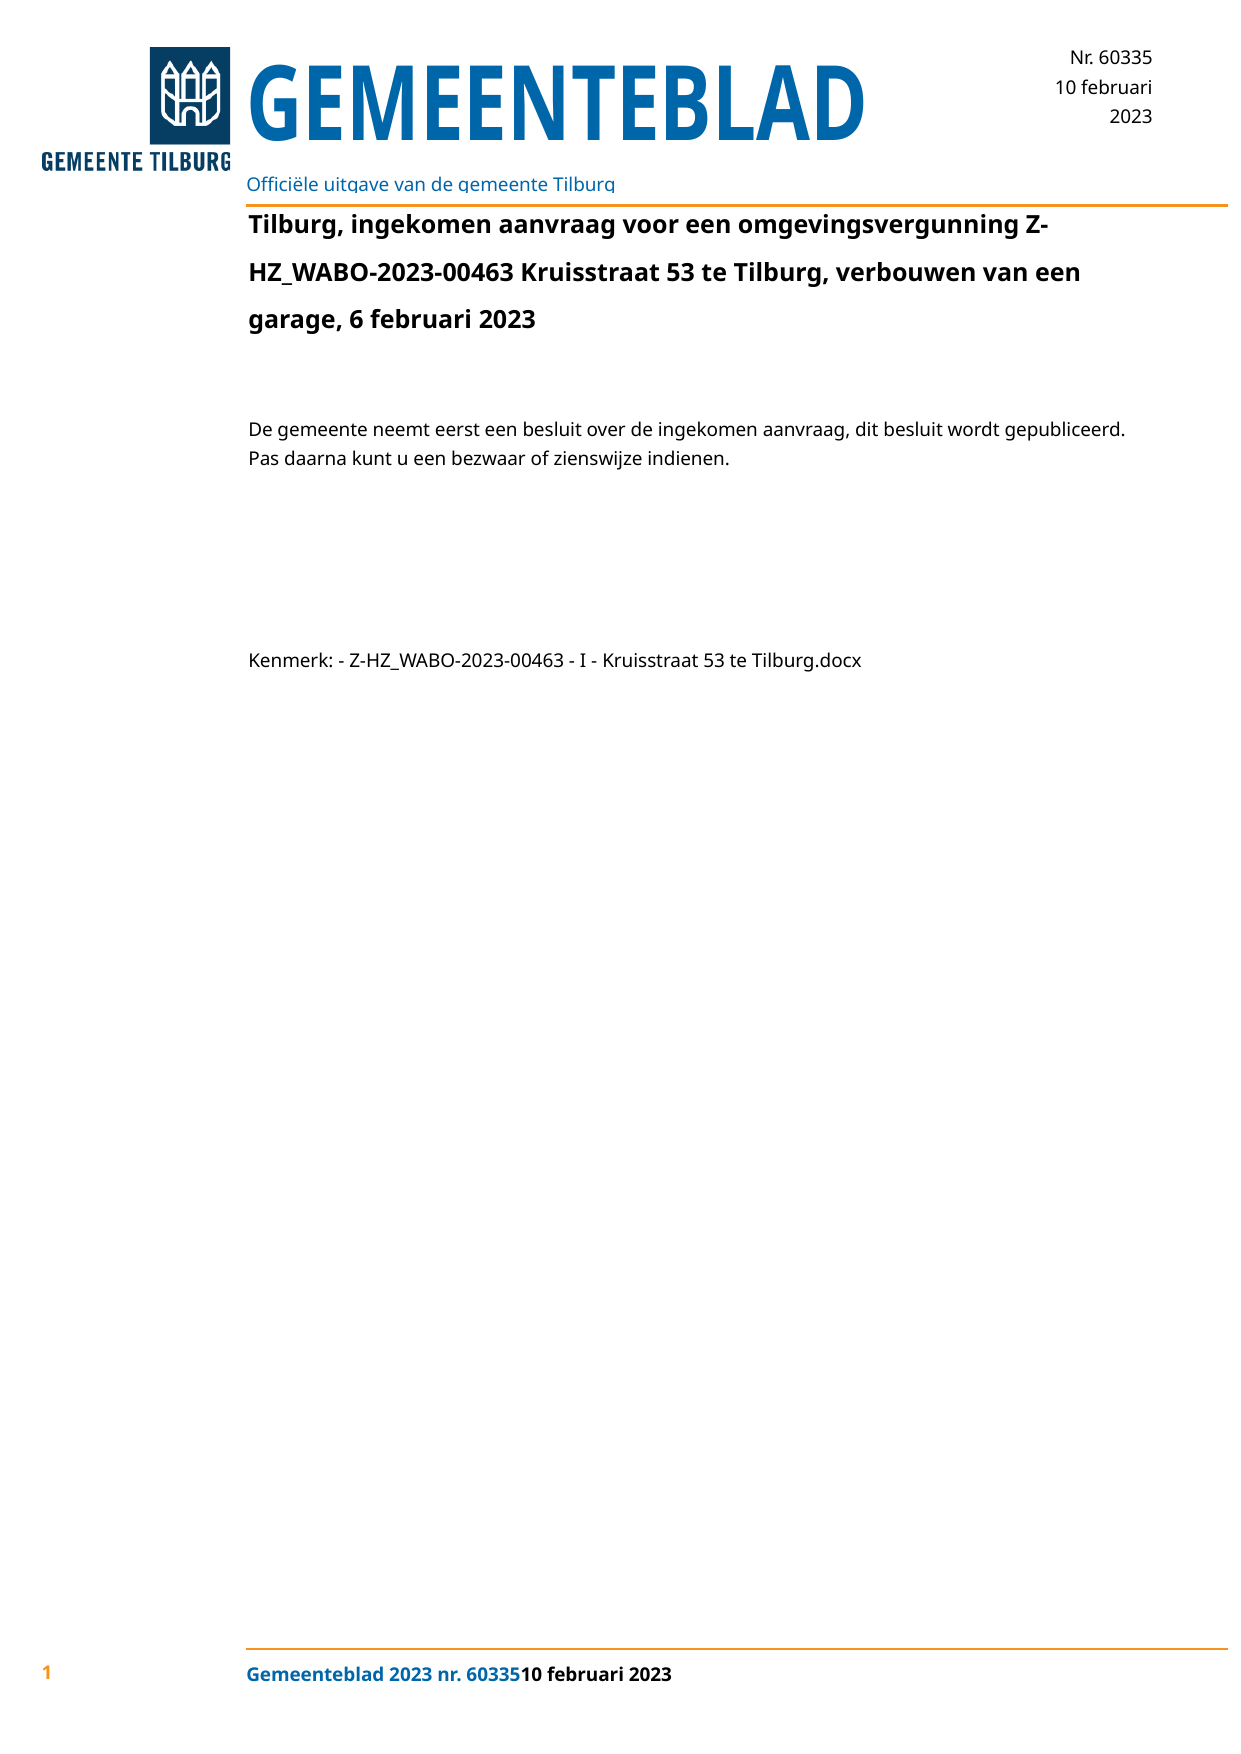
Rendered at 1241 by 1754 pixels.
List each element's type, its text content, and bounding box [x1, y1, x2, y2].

text Tilburg, ingekomen aanvraag voor een omgevingsvergunning Z-HZ_WABO-2023-00463 Kruisstraat 53 te Tilburg, verbouwen van een garage, 6 februari 2023 [248, 207, 1152, 336]
text Kenmerk: - Z-HZ_WABO-2023-00463 - I - Kruisstraat 53 te Tilburg.docx [248, 647, 1152, 673]
text De gemeente neemt eerst een besluit over de ingekomen aanvraag, dit besluit wordt gepubliceerd. Pas daarna kunt u een bezwaar of zienswijze indienen. [248, 416, 1152, 471]
picture [41, 47, 231, 172]
